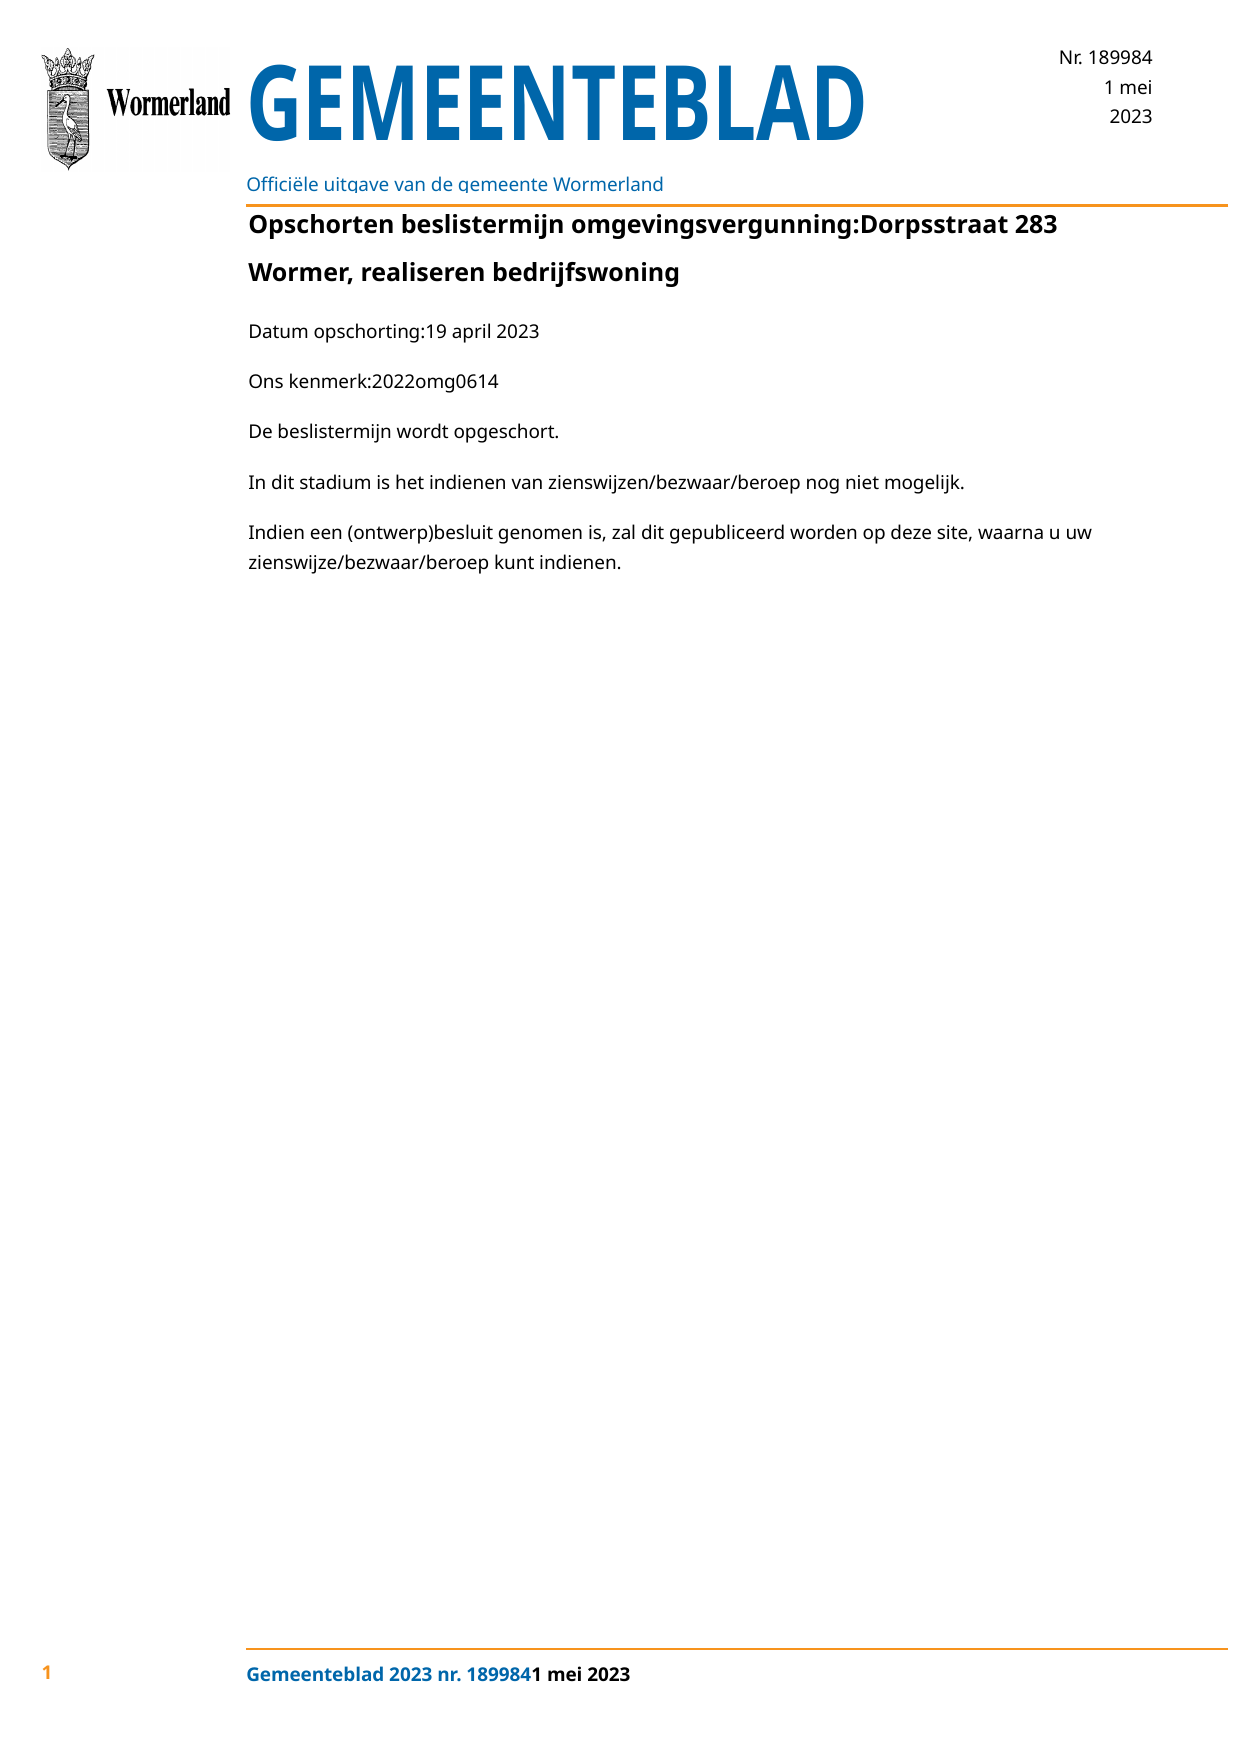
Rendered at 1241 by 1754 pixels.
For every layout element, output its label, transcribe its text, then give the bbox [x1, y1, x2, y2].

text In dit stadium is het indienen van zienswijzen/bezwaar/beroep nog niet mogelijk. [248, 469, 1152, 495]
text Opschorten beslistermijn omgevingsvergunning:Dorpsstraat 283 Wormer, realiseren bedrijfswoning [248, 207, 1152, 288]
text Indien een (ontwerp)besluit genomen is, zal dit gepubliceerd worden op deze site, waarna u uw zienswijze/bezwaar/beroep kunt indienen. [248, 519, 1152, 575]
text De beslistermijn wordt opgeschort. [248, 419, 1152, 444]
picture [41, 47, 231, 172]
text Ons kenmerk:2022omg0614 [248, 368, 1152, 394]
text Datum opschorting:19 april 2023 [248, 318, 1152, 344]
